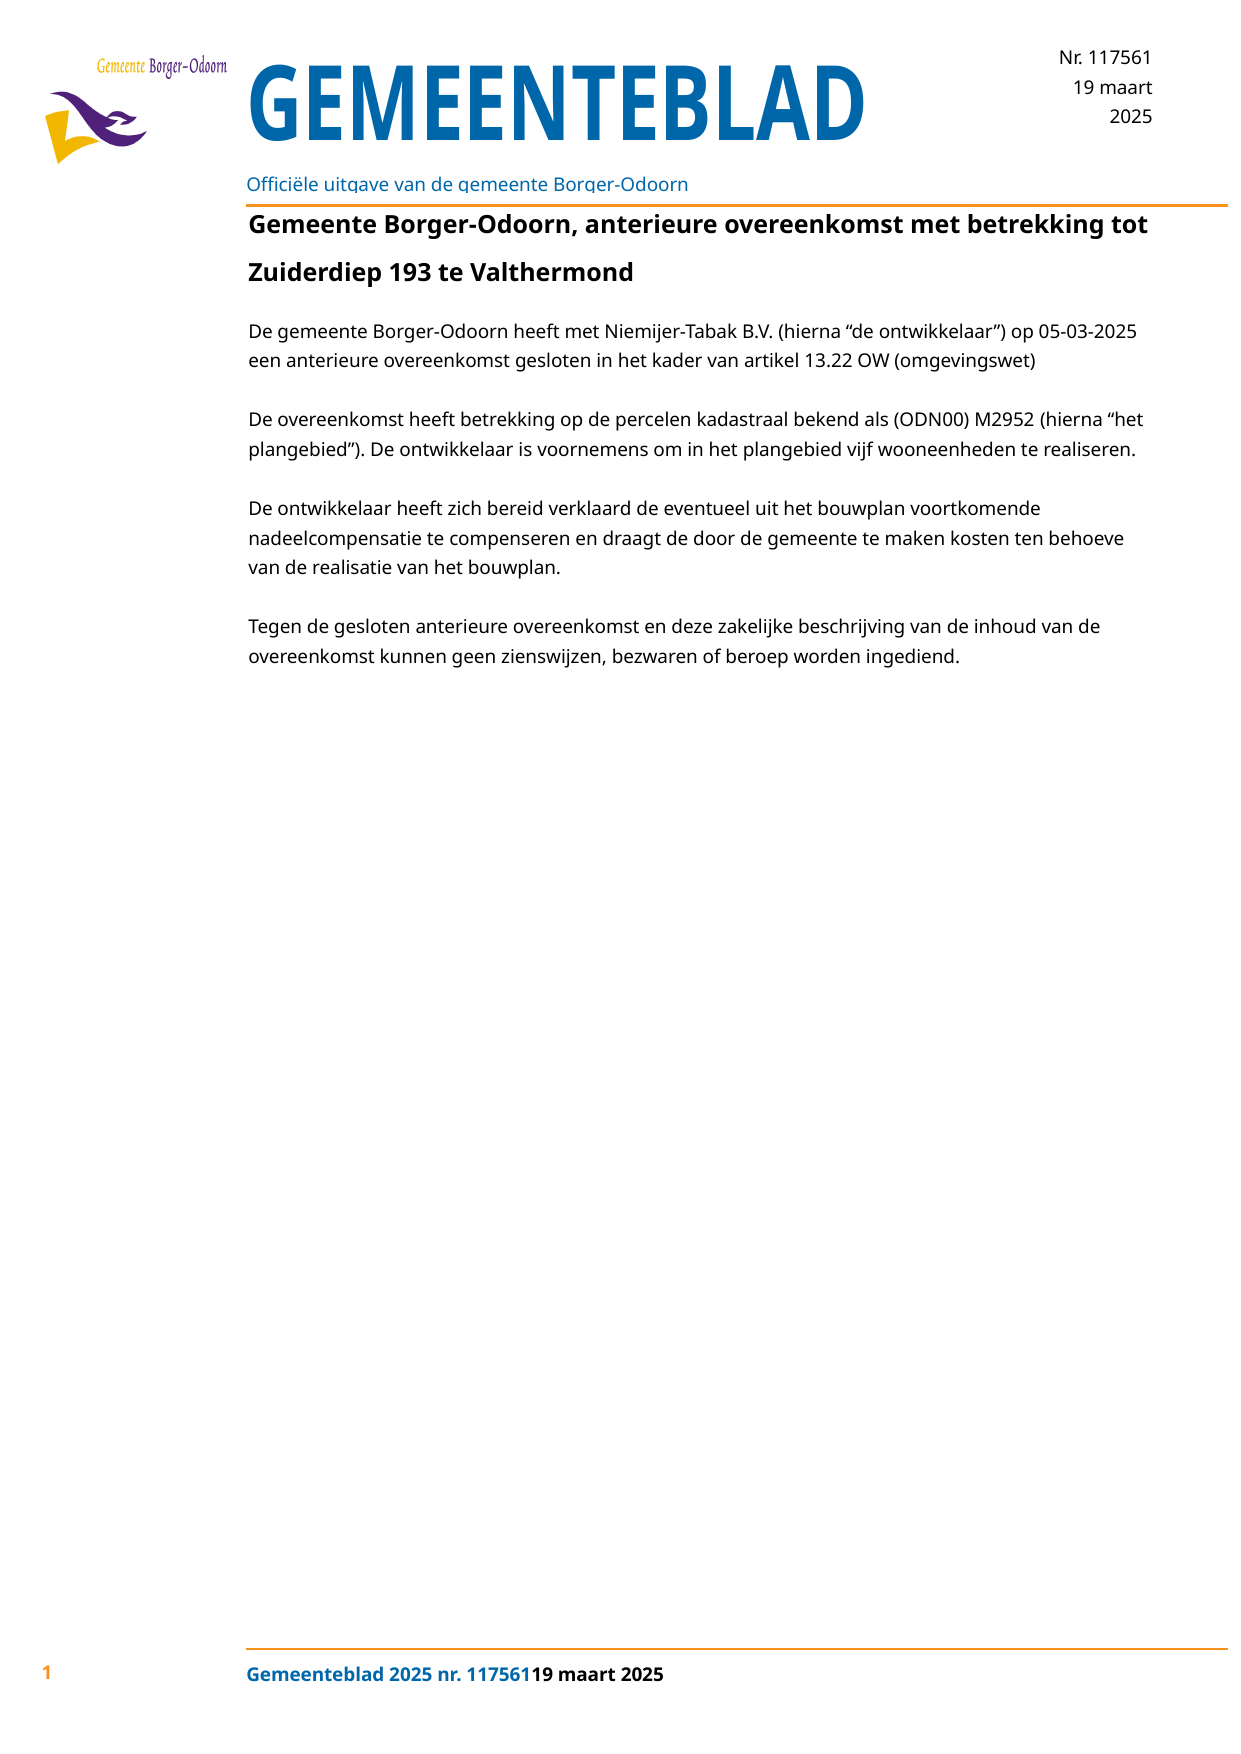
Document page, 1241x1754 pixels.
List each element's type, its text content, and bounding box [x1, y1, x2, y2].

text De overeenkomst heeft betrekking op de percelen kadastraal bekend als (ODN00) M2952 (hierna “het plangebied”). De ontwikkelaar is voornemens om in het plangebied vijf wooneenheden te realiseren. [248, 407, 1152, 462]
text De gemeente Borger-Odoorn heeft met Niemijer-Tabak B.V. (hierna “de ontwikkelaar”) op 05-03-2025 een anterieure overeenkomst gesloten in het kader van artikel 13.22 OW (omgevingswet) [248, 318, 1152, 373]
text Tegen de gesloten anterieure overeenkomst en deze zakelijke beschrijving van de inhoud van de overeenkomst kunnen geen zienswijzen, bezwaren of beroep worden ingediend. [248, 614, 1152, 669]
text De ontwikkelaar heeft zich bereid verklaard de eventueel uit het bouwplan voortkomende nadeelcompensatie te compenseren en draagt de door de gemeente te maken kosten ten behoeve van de realisatie van het bouwplan. [248, 495, 1152, 580]
text Gemeente Borger-Odoorn, anterieure overeenkomst met betrekking tot Zuiderdiep 193 te Valthermond [248, 207, 1152, 288]
picture [41, 47, 231, 172]
